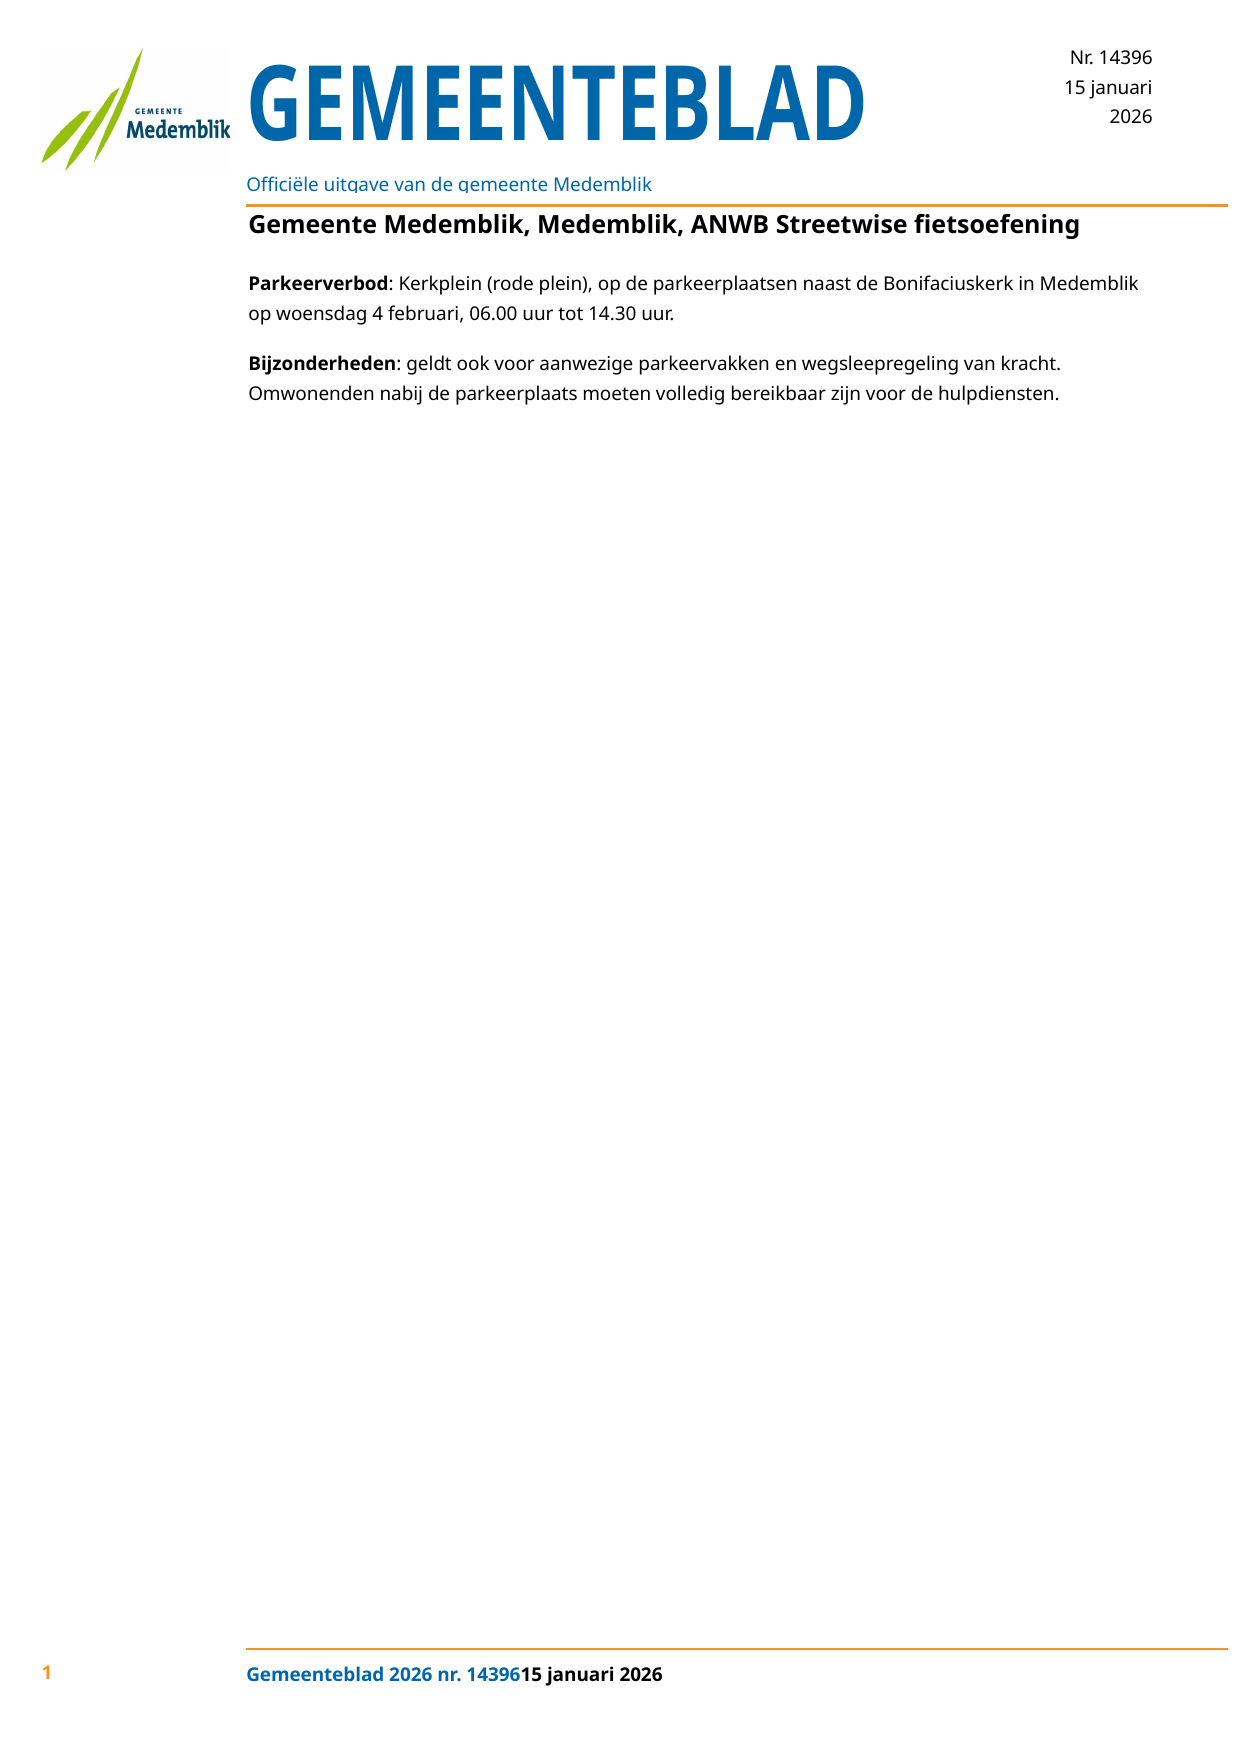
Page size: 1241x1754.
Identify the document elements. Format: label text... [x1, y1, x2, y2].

text Parkeerverbod: Kerkplein (rode plein), op de parkeerplaatsen naast de Bonifaciuskerk in Medemblik op woensdag 4 februari, 06.00 uur tot 14.30 uur. [248, 270, 1152, 326]
text Gemeente Medemblik, Medemblik, ANWB Streetwise fietsoefening [248, 207, 1152, 241]
text Bijzonderheden: geldt ook voor aanwezige parkeervakken en wegsleepregeling van kracht. Omwonenden nabij de parkeerplaats moeten volledig bereikbaar zijn voor de hulpdiensten. [248, 350, 1152, 406]
picture [41, 47, 231, 172]
